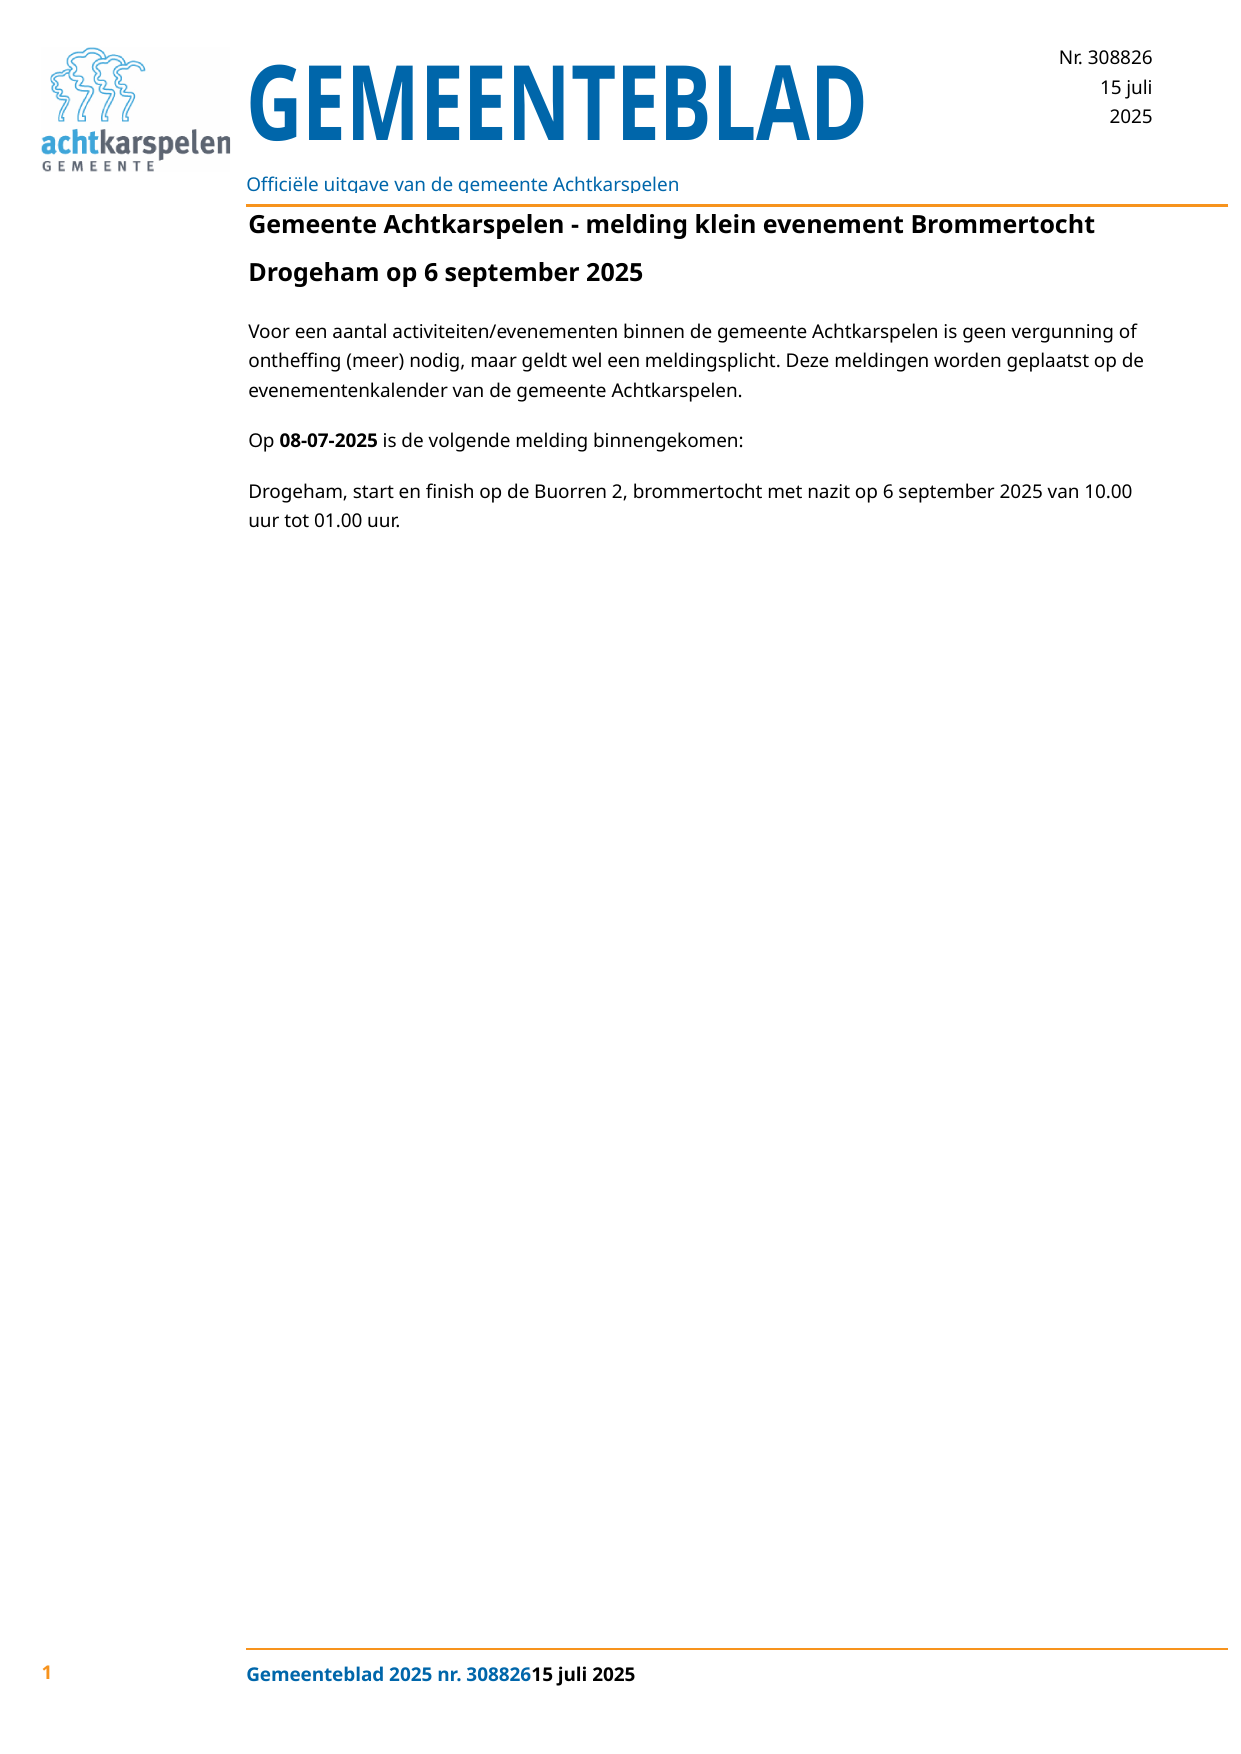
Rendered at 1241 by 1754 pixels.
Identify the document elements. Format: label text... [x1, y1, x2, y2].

text Gemeente Achtkarspelen - melding klein evenement Brommertocht Drogeham op 6 september 2025 [248, 207, 1152, 288]
text Drogeham, start en finish op de Buorren 2, brommertocht met nazit op 6 september 2025 van 10.00 uur tot 01.00 uur. [248, 478, 1152, 533]
text Voor een aantal activiteiten/evenementen binnen de gemeente Achtkarspelen is geen vergunning of ontheffing (meer) nodig, maar geldt wel een meldingsplicht. Deze meldingen worden geplaatst op de evenementenkalender van de gemeente Achtkarspelen. [248, 318, 1152, 403]
picture [41, 47, 231, 172]
text Op 08-07-2025 is de volgende melding binnengekomen: [248, 427, 1152, 453]
